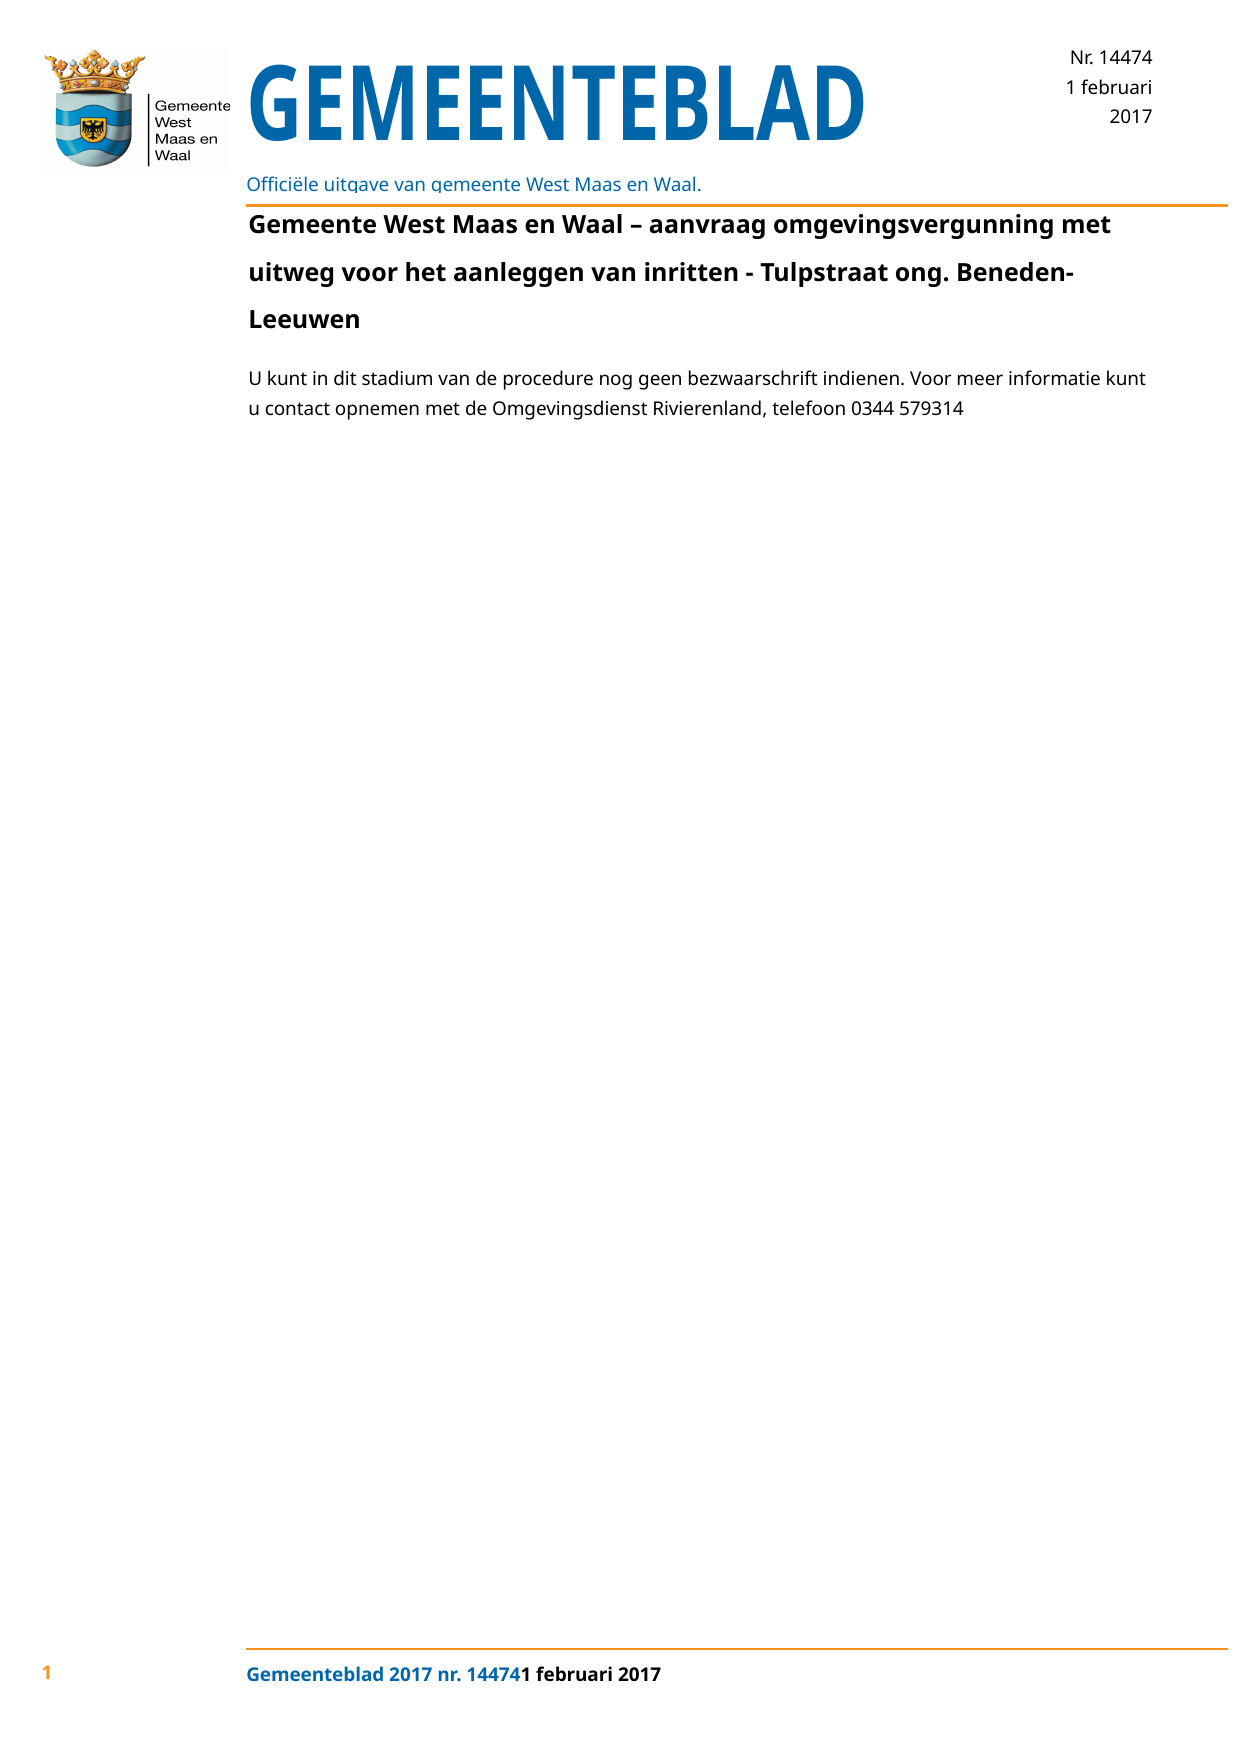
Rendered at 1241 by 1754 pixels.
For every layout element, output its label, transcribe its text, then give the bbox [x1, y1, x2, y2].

text Gemeente West Maas en Waal – aanvraag omgevingsvergunning met uitweg voor het aanleggen van inritten - Tulpstraat ong. Beneden-Leeuwen [248, 207, 1152, 336]
picture [41, 47, 231, 172]
text U kunt in dit stadium van de procedure nog geen bezwaarschrift indienen. Voor meer informatie kunt u contact opnemen met de Omgevingsdienst Rivierenland, telefoon 0344 579314 [248, 366, 1152, 421]
